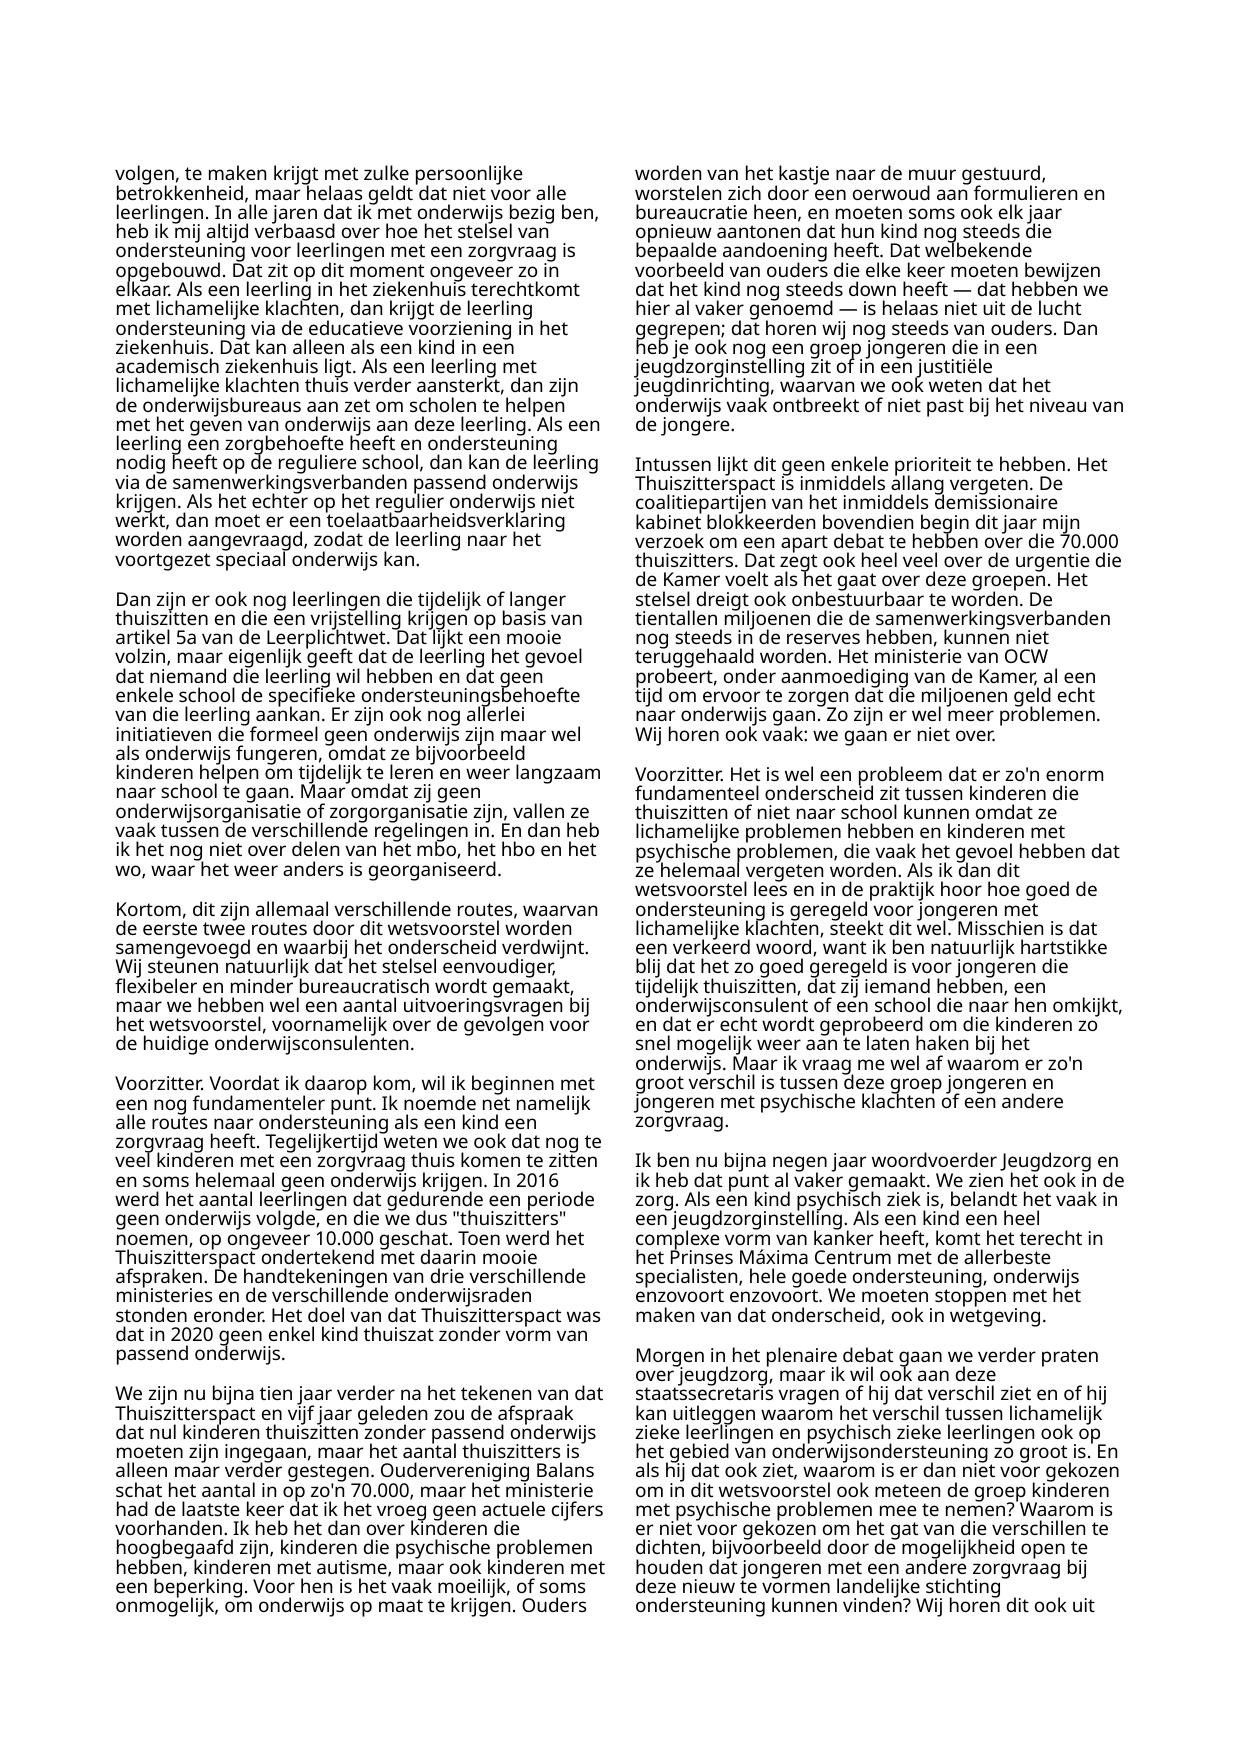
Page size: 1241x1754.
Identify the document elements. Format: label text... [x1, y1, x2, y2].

text Ik ben nu bijna negen jaar woordvoerder Jeugdzorg en ik heb dat punt al vaker gemaakt. We zien het ook in de zorg. Als een kind psychisch ziek is, belandt het vaak in een jeugdzorginstelling. Als een kind een heel complexe vorm van kanker heeft, komt het terecht in het Prinses Máxima Centrum met de allerbeste specialisten, hele goede ondersteuning, onderwijs enzovoort enzovoort. We moeten stoppen met het maken van dat onderscheid, ook in wetgeving. [635, 1152, 1125, 1326]
text Voorzitter. Het is wel een probleem dat er zo'n enorm fundamenteel onderscheid zit tussen kinderen die thuiszitten of niet naar school kunnen omdat ze lichamelijke problemen hebben en kinderen met psychische problemen, die vaak het gevoel hebben dat ze helemaal vergeten worden. Als ik dan dit wetsvoorstel lees en in de praktijk hoor hoe goed de ondersteuning is geregeld voor jongeren met lichamelijke klachten, steekt dit wel. Misschien is dat een verkeerd woord, want ik ben natuurlijk hartstikke blij dat het zo goed geregeld is voor jongeren die tijdelijk thuiszitten, dat zij iemand hebben, een onderwijsconsulent of een school die naar hen omkijkt, en dat er echt wordt geprobeerd om die kinderen zo snel mogelijk weer aan te laten haken bij het onderwijs. Maar ik vraag me wel af waarom er zo'n groot verschil is tussen deze groep jongeren en jongeren met psychische klachten of een andere zorgvraag. [635, 766, 1125, 1132]
text Intussen lijkt dit geen enkele prioriteit te hebben. Het Thuiszitterspact is inmiddels allang vergeten. De coalitiepartijen van het inmiddels demissionaire kabinet blokkeerden bovendien begin dit jaar mijn verzoek om een apart debat te hebben over die 70.000 thuiszitters. Dat zegt ook heel veel over de urgentie die de Kamer voelt als het gaat over deze groepen. Het stelsel dreigt ook onbestuurbaar te worden. De tientallen miljoenen die de samenwerkingsverbanden nog steeds in de reserves hebben, kunnen niet teruggehaald worden. Het ministerie van OCW probeert, onder aanmoediging van de Kamer, al een tijd om ervoor te zorgen dat die miljoenen geld echt naar onderwijs gaan. Zo zijn er wel meer problemen. Wij horen ook vaak: we gaan er niet over. [635, 456, 1125, 745]
text Voorzitter. Voordat ik daarop kom, wil ik beginnen met een nog fundamenteler punt. Ik noemde net namelijk alle routes naar ondersteuning als een kind een zorgvraag heeft. Tegelijkertijd weten we ook dat nog te veel kinderen met een zorgvraag thuis komen te zitten en soms helemaal geen onderwijs krijgen. In 2016 werd het aantal leerlingen dat gedurende een periode geen onderwijs volgde, en die we dus "thuiszitters" noemen, op ongeveer 10.000 geschat. Toen werd het Thuiszitterspact ondertekend met daarin mooie afspraken. De handtekeningen van drie verschillende ministeries en de verschillende onderwijsraden stonden eronder. Het doel van dat Thuiszitterspact was dat in 2020 geen enkel kind thuiszat zonder vorm van passend onderwijs. [115, 1075, 605, 1364]
text worden van het kastje naar de muur gestuurd, worstelen zich door een oerwoud aan formulieren en bureaucratie heen, en moeten soms ook elk jaar opnieuw aantonen dat hun kind nog steeds die bepaalde aandoening heeft. Dat welbekende voorbeeld van ouders die elke keer moeten bewijzen dat het kind nog steeds down heeft — dat hebben we hier al vaker genoemd — is helaas niet uit de lucht gegrepen; dat horen wij nog steeds van ouders. Dan heb je ook nog een groep jongeren die in een jeugdzorginstelling zit of in een justitiële jeugdinrichting, waarvan we ook weten dat het onderwijs vaak ontbreekt of niet past bij het niveau van de jongere. [635, 165, 1125, 435]
text Kortom, dit zijn allemaal verschillende routes, waarvan de eerste twee routes door dit wetsvoorstel worden samengevoegd en waarbij het onderscheid verdwijnt. Wij steunen natuurlijk dat het stelsel eenvoudiger, flexibeler en minder bureaucratisch wordt gemaakt, maar we hebben wel een aantal uitvoeringsvragen bij het wetsvoorstel, voornamelijk over de gevolgen voor de huidige onderwijsconsulenten. [115, 901, 605, 1055]
text volgen, te maken krijgt met zulke persoonlijke betrokkenheid, maar helaas geldt dat niet voor alle leerlingen. In alle jaren dat ik met onderwijs bezig ben, heb ik mij altijd verbaasd over hoe het stelsel van ondersteuning voor leerlingen met een zorgvraag is opgebouwd. Dat zit op dit moment ongeveer zo in elkaar. Als een leerling in het ziekenhuis terechtkomt met lichamelijke klachten, dan krijgt de leerling ondersteuning via de educatieve voorziening in het ziekenhuis. Dat kan alleen als een kind in een academisch ziekenhuis ligt. Als een leerling met lichamelijke klachten thuis verder aansterkt, dan zijn de onderwijsbureaus aan zet om scholen te helpen met het geven van onderwijs aan deze leerling. Als een leerling een zorgbehoefte heeft en ondersteuning nodig heeft op de reguliere school, dan kan de leerling via de samenwerkingsverbanden passend onderwijs krijgen. Als het echter op het regulier onderwijs niet werkt, dan moet er een toelaatbaarheidsverklaring worden aangevraagd, zodat de leerling naar het voortgezet speciaal onderwijs kan. [115, 165, 605, 570]
text Dan zijn er ook nog leerlingen die tijdelijk of langer thuiszitten en die een vrijstelling krijgen op basis van artikel 5a van de Leerplichtwet. Dat lijkt een mooie volzin, maar eigenlijk geeft dat de leerling het gevoel dat niemand die leerling wil hebben en dat geen enkele school de specifieke ondersteuningsbehoefte van die leerling aankan. Er zijn ook nog allerlei initiatieven die formeel geen onderwijs zijn maar wel als onderwijs fungeren, omdat ze bijvoorbeeld kinderen helpen om tijdelijk te leren en weer langzaam naar school te gaan. Maar omdat zij geen onderwijsorganisatie of zorgorganisatie zijn, vallen ze vaak tussen de verschillende regelingen in. En dan heb ik het nog niet over delen van het mbo, het hbo en het wo, waar het weer anders is georganiseerd. [115, 591, 605, 880]
text We zijn nu bijna tien jaar verder na het tekenen van dat Thuiszitterspact en vijf jaar geleden zou de afspraak dat nul kinderen thuiszitten zonder passend onderwijs moeten zijn ingegaan, maar het aantal thuiszitters is alleen maar verder gestegen. Oudervereniging Balans schat het aantal in op zo'n 70.000, maar het ministerie had de laatste keer dat ik het vroeg geen actuele cijfers voorhanden. Ik heb het dan over kinderen die hoogbegaafd zijn, kinderen die psychische problemen hebben, kinderen met autisme, maar ook kinderen met een beperking. Voor hen is het vaak moeilijk, of soms onmogelijk, om onderwijs op maat te krijgen. Ouders [115, 1385, 605, 1616]
text Morgen in het plenaire debat gaan we verder praten over jeugdzorg, maar ik wil ook aan deze staatssecretaris vragen of hij dat verschil ziet en of hij kan uitleggen waarom het verschil tussen lichamelijk zieke leerlingen en psychisch zieke leerlingen ook op het gebied van onderwijsondersteuning zo groot is. En als hij dat ook ziet, waarom is er dan niet voor gekozen om in dit wetsvoorstel ook meteen de groep kinderen met psychische problemen mee te nemen? Waarom is er niet voor gekozen om het gat van die verschillen te dichten, bijvoorbeeld door de mogelijkheid open te houden dat jongeren met een andere zorgvraag bij deze nieuw te vormen landelijke stichting ondersteuning kunnen vinden? Wij horen dit ook uit [635, 1347, 1125, 1616]
